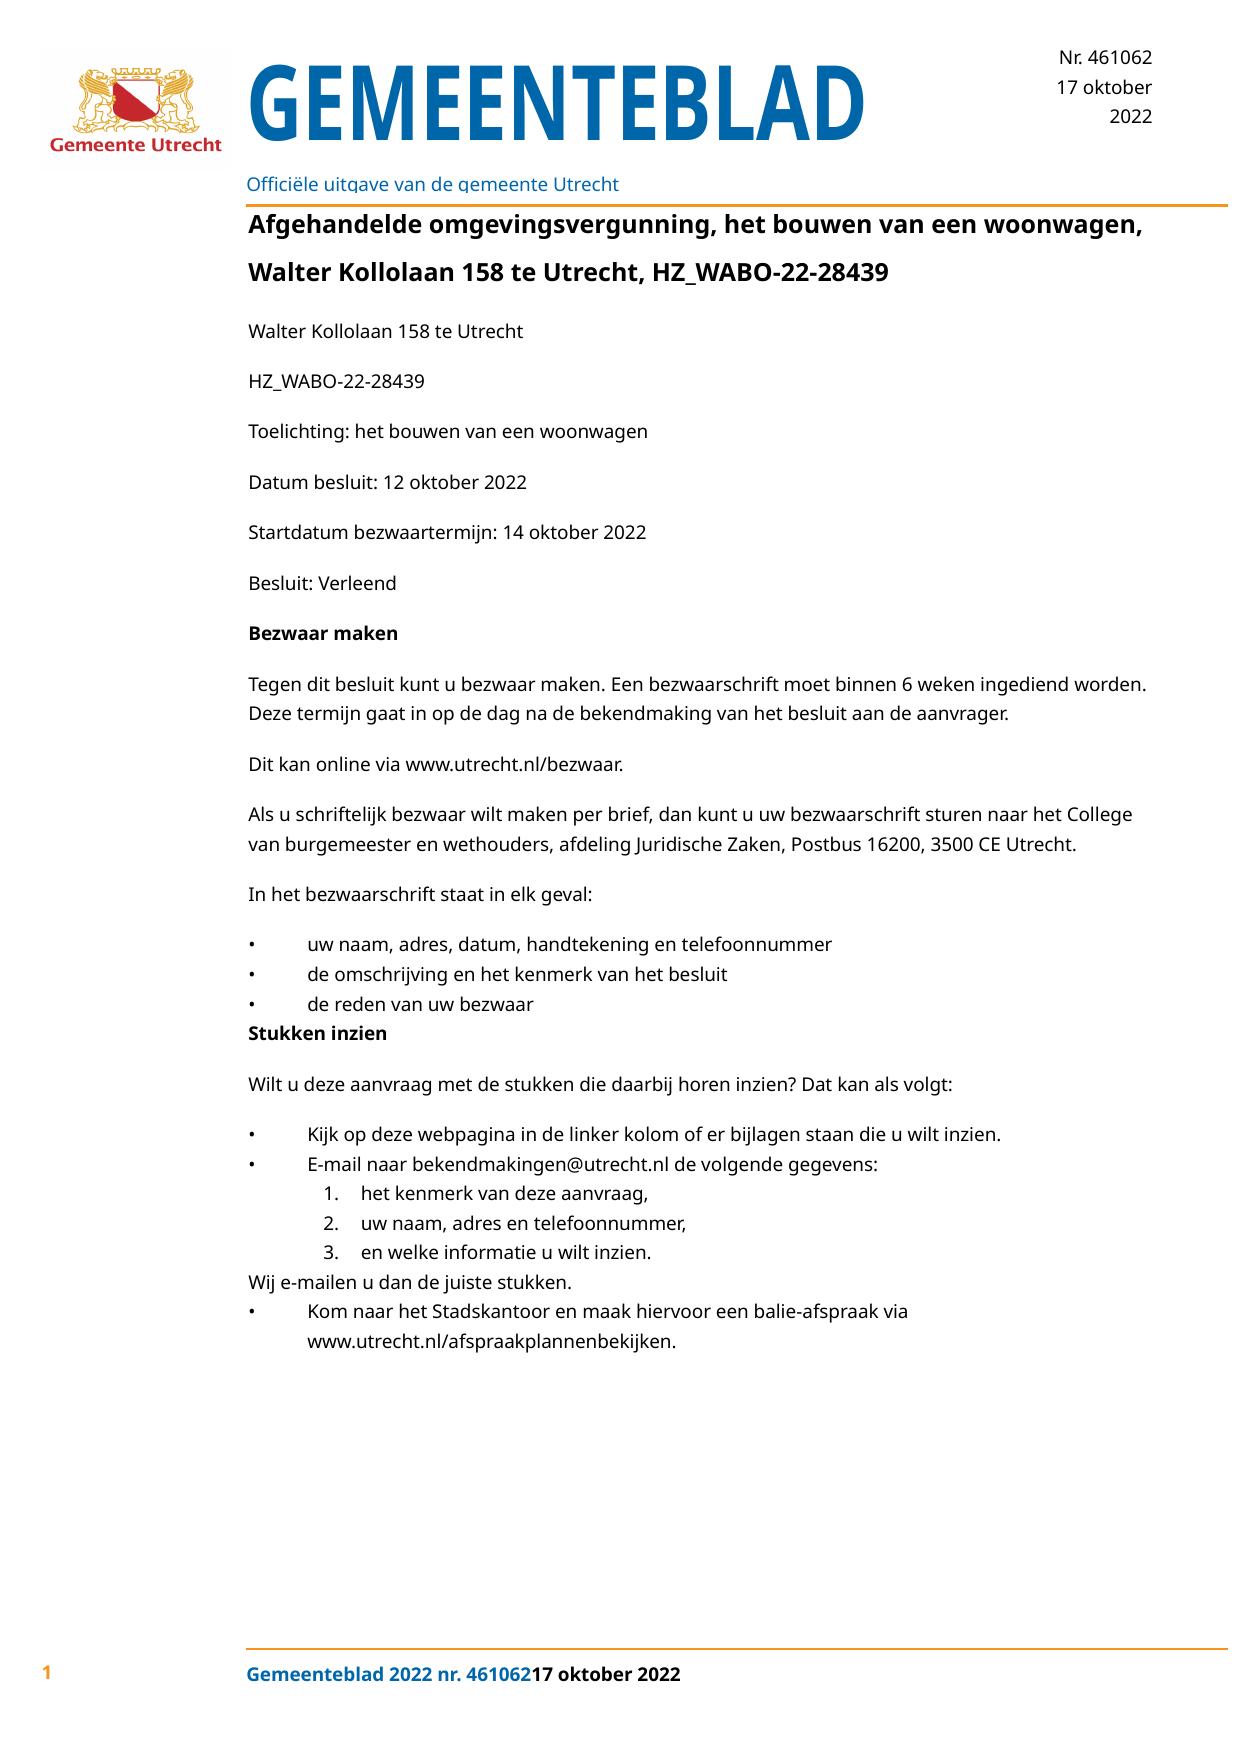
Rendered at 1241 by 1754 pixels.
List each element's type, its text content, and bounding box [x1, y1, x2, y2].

list Kom naar het Stadskantoor en maak hiervoor een balie-afspraak via www.utrecht.nl/afspraakplannenbekijken. [248, 1299, 1152, 1354]
text Tegen dit besluit kunt u bezwaar maken. Een bezwaarschrift moet binnen 6 weken ingediend worden. Deze termijn gaat in op de dag na de bekendmaking van het besluit aan de aanvrager. [248, 671, 1152, 726]
list en welke informatie u wilt inzien. [323, 1239, 1152, 1265]
text HZ_WABO-22-28439 [248, 368, 1152, 394]
list de omschrijving en het kenmerk van het besluit [248, 961, 1152, 987]
list uw naam, adres, datum, handtekening en telefoonnummer [248, 932, 1152, 957]
text Afgehandelde omgevingsvergunning, het bouwen van een woonwagen, Walter Kollolaan 158 te Utrecht, HZ_WABO-22-28439 [248, 207, 1152, 288]
text Bezwaar maken [248, 620, 1152, 646]
list het kenmerk van deze aanvraag, [323, 1180, 1152, 1206]
list E-mail naar bekendmakingen@utrecht.nl de volgende gegevens: [248, 1151, 1152, 1177]
text Datum besluit: 12 oktober 2022 [248, 469, 1152, 495]
text Dit kan online via www.utrecht.nl/bezwaar. [248, 751, 1152, 777]
picture [41, 47, 231, 172]
list uw naam, adres en telefoonnummer, [323, 1210, 1152, 1236]
text Stukken inzien [248, 1020, 1152, 1046]
text Besluit: Verleend [248, 570, 1152, 596]
text Wilt u deze aanvraag met de stukken die daarbij horen inzien? Dat kan als volgt: [248, 1071, 1152, 1097]
text Wij e-mailen u dan de juiste stukken. [248, 1269, 1152, 1295]
text Startdatum bezwaartermijn: 14 oktober 2022 [248, 519, 1152, 545]
text Toelichting: het bouwen van een woonwagen [248, 419, 1152, 444]
text Walter Kollolaan 158 te Utrecht [248, 318, 1152, 344]
list Kijk op deze webpagina in de linker kolom of er bijlagen staan die u wilt inzien. [248, 1121, 1152, 1147]
text In het bezwaarschrift staat in elk geval: [248, 881, 1152, 907]
text Als u schriftelijk bezwaar wilt maken per brief, dan kunt u uw bezwaarschrift sturen naar het College van burgemeester en wethouders, afdeling Juridische Zaken, Postbus 16200, 3500 CE Utrecht. [248, 801, 1152, 857]
list de reden van uw bezwaar [248, 991, 1152, 1017]
